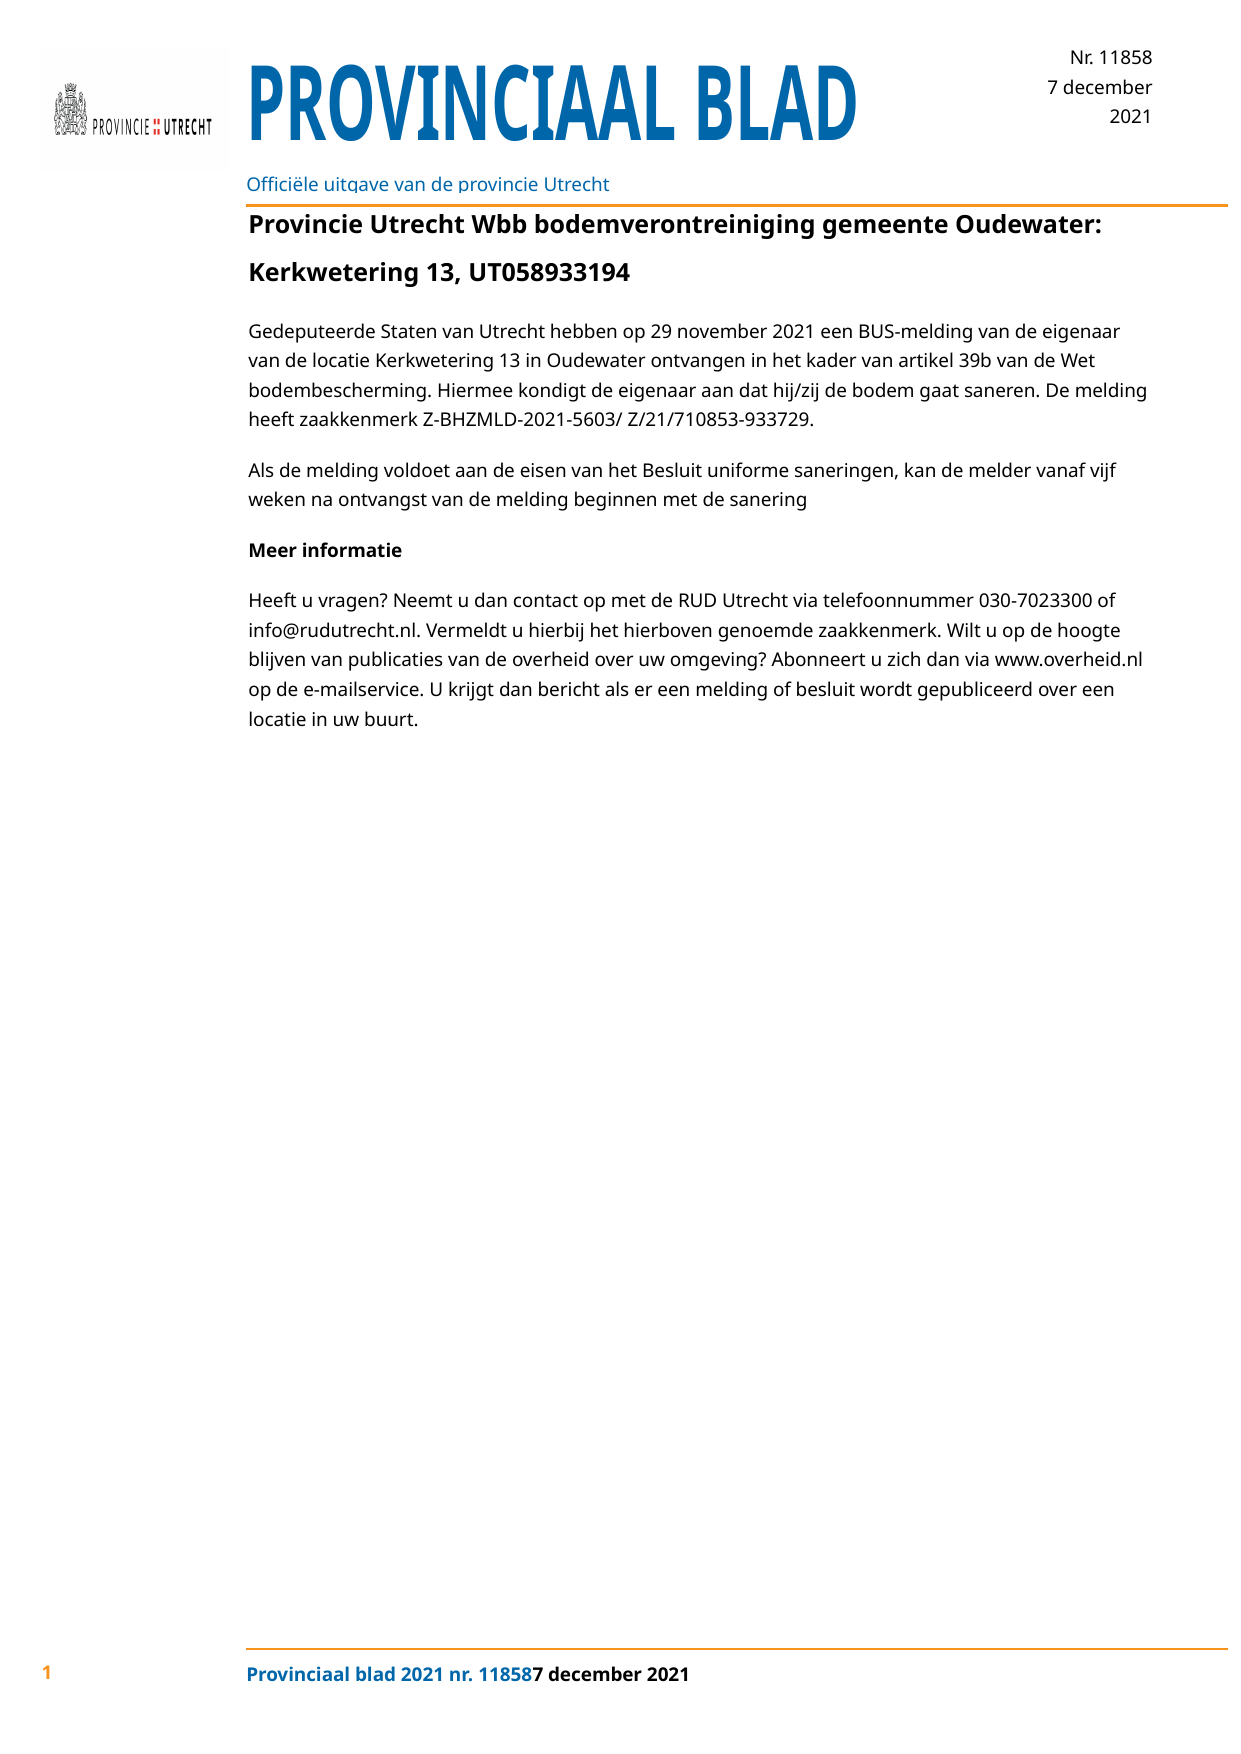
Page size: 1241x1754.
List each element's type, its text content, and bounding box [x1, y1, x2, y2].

text Gedeputeerde Staten van Utrecht hebben op 29 november 2021 een BUS-melding van de eigenaar van de locatie Kerkwetering 13 in Oudewater ontvangen in het kader van artikel 39b van de Wet bodembescherming. Hiermee kondigt de eigenaar aan dat hij/zij de bodem gaat saneren. De melding heeft zaakkenmerk Z-BHZMLD-2021-5603/ Z/21/710853-933729. [248, 318, 1152, 432]
text Meer informatie [248, 537, 1152, 563]
text Provincie Utrecht Wbb bodemverontreiniging gemeente Oudewater: Kerkwetering 13, UT058933194 [248, 207, 1152, 288]
picture [41, 47, 231, 172]
text Heeft u vragen? Neemt u dan contact op met de RUD Utrecht via telefoonnummer 030-7023300 of info@rudutrecht.nl. Vermeldt u hierbij het hierboven genoemde zaakkenmerk. Wilt u op de hoogte blijven van publicaties van de overheid over uw omgeving? Abonneert u zich dan via www.overheid.nl op de e-mailservice. U krijgt dan bericht als er een melding of besluit wordt gepubliceerd over een locatie in uw buurt. [248, 587, 1152, 732]
text Als de melding voldoet aan de eisen van het Besluit uniforme saneringen, kan de melder vanaf vijf weken na ontvangst van de melding beginnen met de sanering [248, 457, 1152, 512]
